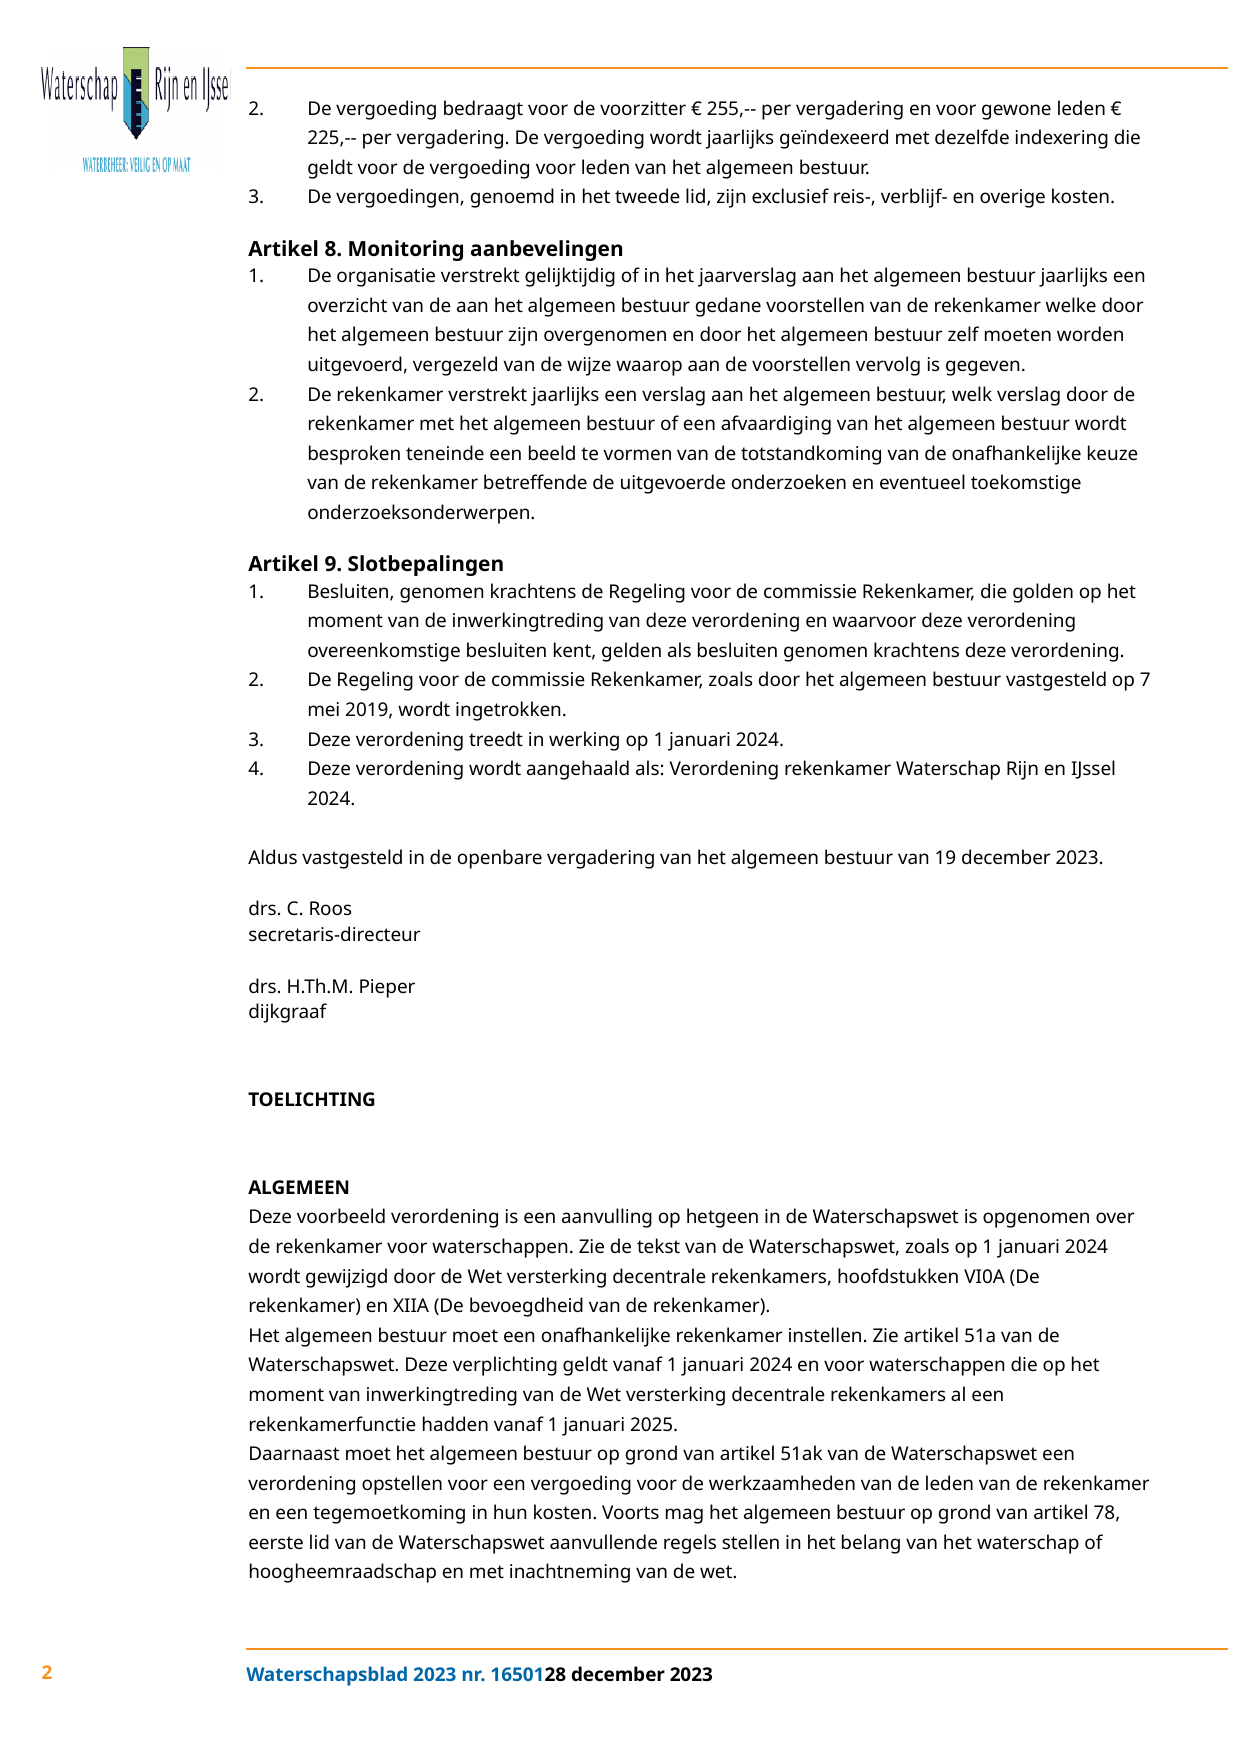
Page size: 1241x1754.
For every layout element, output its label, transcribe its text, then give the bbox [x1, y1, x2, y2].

text secretaris-directeur [248, 921, 1152, 947]
list Deze verordening treedt in werking op 1 januari 2024. [248, 726, 1152, 752]
text Artikel 9. Slotbepalingen [248, 549, 1152, 578]
text Deze voorbeeld verordening is een aanvulling op hetgeen in de Waterschapswet is opgenomen over de rekenkamer voor waterschappen. Zie de tekst van de Waterschapswet, zoals op 1 januari 2024 wordt gewijzigd door de Wet versterking decentrale rekenkamers, hoofdstukken VI0A (De rekenkamer) en XIIA (De bevoegdheid van de rekenkamer). [248, 1204, 1152, 1318]
list De vergoedingen, genoemd in het tweede lid, zijn exclusief reis-, verblijf- en overige kosten. [248, 183, 1152, 209]
list Deze verordening wordt aangehaald als: Verordening rekenkamer Waterschap Rijn en IJssel 2024. [248, 755, 1152, 811]
text drs. C. Roos [248, 896, 1152, 921]
text Het algemeen bestuur moet een onafhankelijke rekenkamer instellen. Zie artikel 51a van de Waterschapswet. Deze verplichting geldt vanaf 1 januari 2024 en voor waterschappen die op het moment van inwerkingtreding van de Wet versterking decentrale rekenkamers al een rekenkamerfunctie hadden vanaf 1 januari 2025. [248, 1322, 1152, 1437]
text TOELICHTING [248, 1076, 1152, 1115]
list De organisatie verstrekt gelijktijdig of in het jaarverslag aan het algemeen bestuur jaarlijks een overzicht van de aan het algemeen bestuur gedane voorstellen van de rekenkamer welke door het algemeen bestuur zijn overgenomen en door het algemeen bestuur zelf moeten worden uitgevoerd, vergezeld van de wijze waarop aan de voorstellen vervolg is gegeven. [248, 262, 1152, 377]
text Aldus vastgesteld in de openbare vergadering van het algemeen bestuur van 19 december 2023. [248, 844, 1152, 870]
list De vergoeding bedraagt voor de voorzitter € 255,-- per vergadering en voor gewone leden € 225,-- per vergadering. De vergoeding wordt jaarlijks geïndexeerd met dezelfde indexering die geldt voor de vergoeding voor leden van het algemeen bestuur. [248, 95, 1152, 180]
list De Regeling voor de commissie Rekenkamer, zoals door het algemeen bestuur vastgesteld op 7 mei 2019, wordt ingetrokken. [248, 667, 1152, 722]
list De rekenkamer verstrekt jaarlijks een verslag aan het algemeen bestuur, welk verslag door de rekenkamer met het algemeen bestuur of een afvaardiging van het algemeen bestuur wordt besproken teneinde een beeld te vormen van de totstandkoming van de onafhankelijke keuze van de rekenkamer betreffende de uitgevoerde onderzoeken en eventueel toekomstige onderzoeksonderwerpen. [248, 381, 1152, 525]
list Besluiten, genomen krachtens de Regeling voor de commissie Rekenkamer, die golden op het moment van de inwerkingtreding van deze verordening en waarvoor deze verordening overeenkomstige besluiten kent, gelden als besluiten genomen krachtens deze verordening. [248, 578, 1152, 663]
text dijkgraaf [248, 998, 1152, 1024]
text Daarnaast moet het algemeen bestuur op grond van artikel 51ak van de Waterschapswet een verordening opstellen voor een vergoeding voor de werkzaamheden van de leden van de rekenkamer en een tegemoetkoming in hun kosten. Voorts mag het algemeen bestuur op grond van artikel 78, eerste lid van de Waterschapswet aanvullende regels stellen in het belang van het waterschap of hoogheemraadschap en met inachtneming van de wet. [248, 1440, 1152, 1584]
picture [41, 47, 231, 172]
text ALGEMEEN [248, 1174, 1152, 1200]
text Artikel 8. Monitoring aanbevelingen [248, 234, 1152, 262]
text drs. H.Th.M. Pieper [248, 973, 1152, 998]
